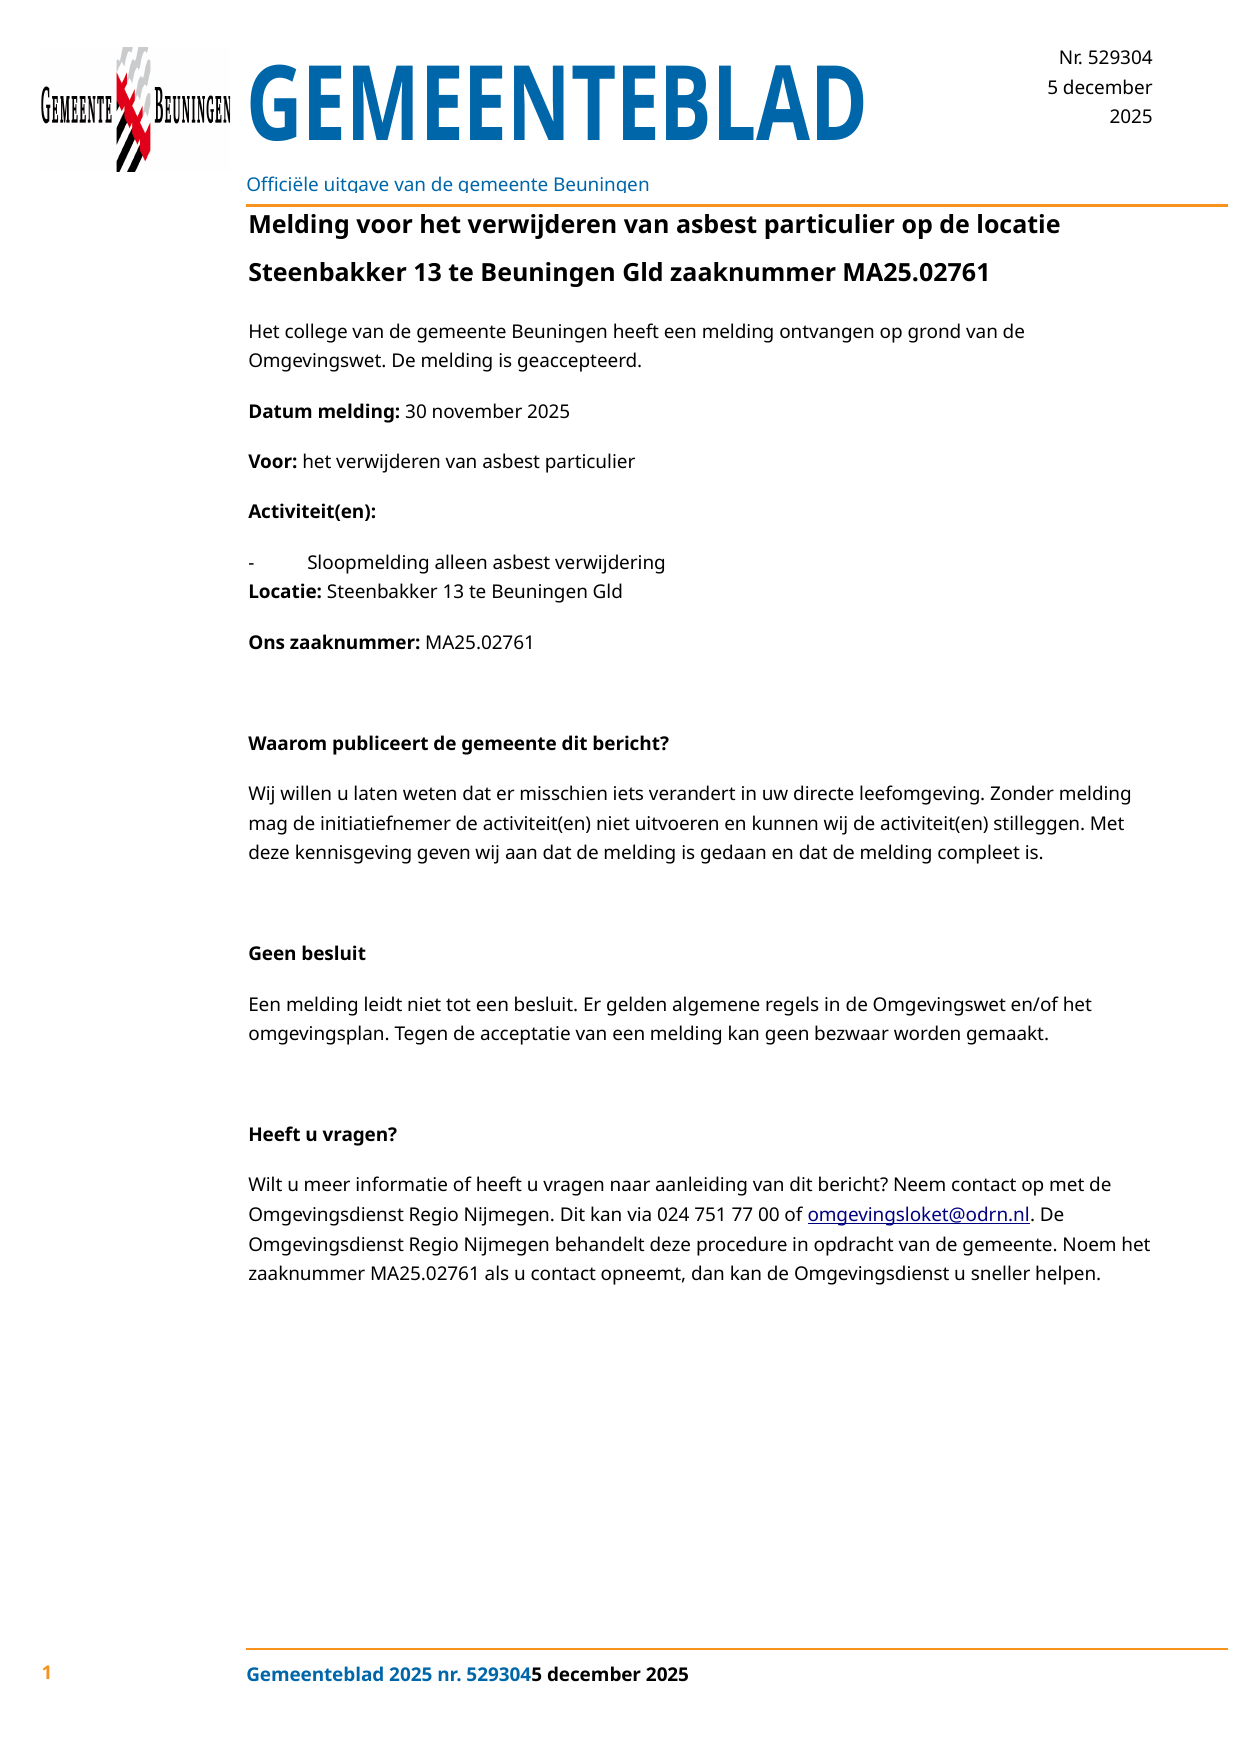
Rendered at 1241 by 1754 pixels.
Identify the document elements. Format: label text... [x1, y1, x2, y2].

text Datum melding: 30 november 2025 [248, 398, 1152, 424]
text Het college van de gemeente Beuningen heeft een melding ontvangen op grond van de Omgevingswet. De melding is geaccepteerd. [248, 318, 1152, 373]
list Sloopmelding alleen asbest verwijdering [248, 549, 1152, 575]
text Activiteit(en): [248, 499, 1152, 524]
text Voor: het verwijderen van asbest particulier [248, 448, 1152, 474]
text Locatie: Steenbakker 13 te Beuningen Gld [248, 579, 1152, 604]
text Waarom publiceert de gemeente dit bericht? [248, 730, 1152, 756]
text Wilt u meer informatie of heeft u vragen naar aanleiding van dit bericht? Neem contact op met de Omgevingsdienst Regio Nijmegen. Dit kan via 024 751 77 00 of omgevingsloket@odrn.nl. De Omgevingsdienst Regio Nijmegen behandelt deze procedure in opdracht van de gemeente. Noem het zaaknummer MA25.02761 als u contact opneemt, dan kan de Omgevingsdienst u sneller helpen. [248, 1172, 1152, 1286]
text Geen besluit [248, 940, 1152, 966]
text Wij willen u laten weten dat er misschien iets verandert in uw directe leefomgeving. Zonder melding mag de initiatiefnemer de activiteit(en) niet uitvoeren en kunnen wij de activiteit(en) stilleggen. Met deze kennisgeving geven wij aan dat de melding is gedaan en dat de melding compleet is. [248, 780, 1152, 865]
text Een melding leidt niet tot een besluit. Er gelden algemene regels in de Omgevingswet en/of het omgevingsplan. Tegen de acceptatie van een melding kan geen bezwaar worden gemaakt. [248, 991, 1152, 1046]
picture [41, 47, 231, 172]
text Ons zaaknummer: MA25.02761 [248, 629, 1152, 655]
text Heeft u vragen? [248, 1121, 1152, 1147]
text Melding voor het verwijderen van asbest particulier op de locatie Steenbakker 13 te Beuningen Gld zaaknummer MA25.02761 [248, 207, 1152, 288]
